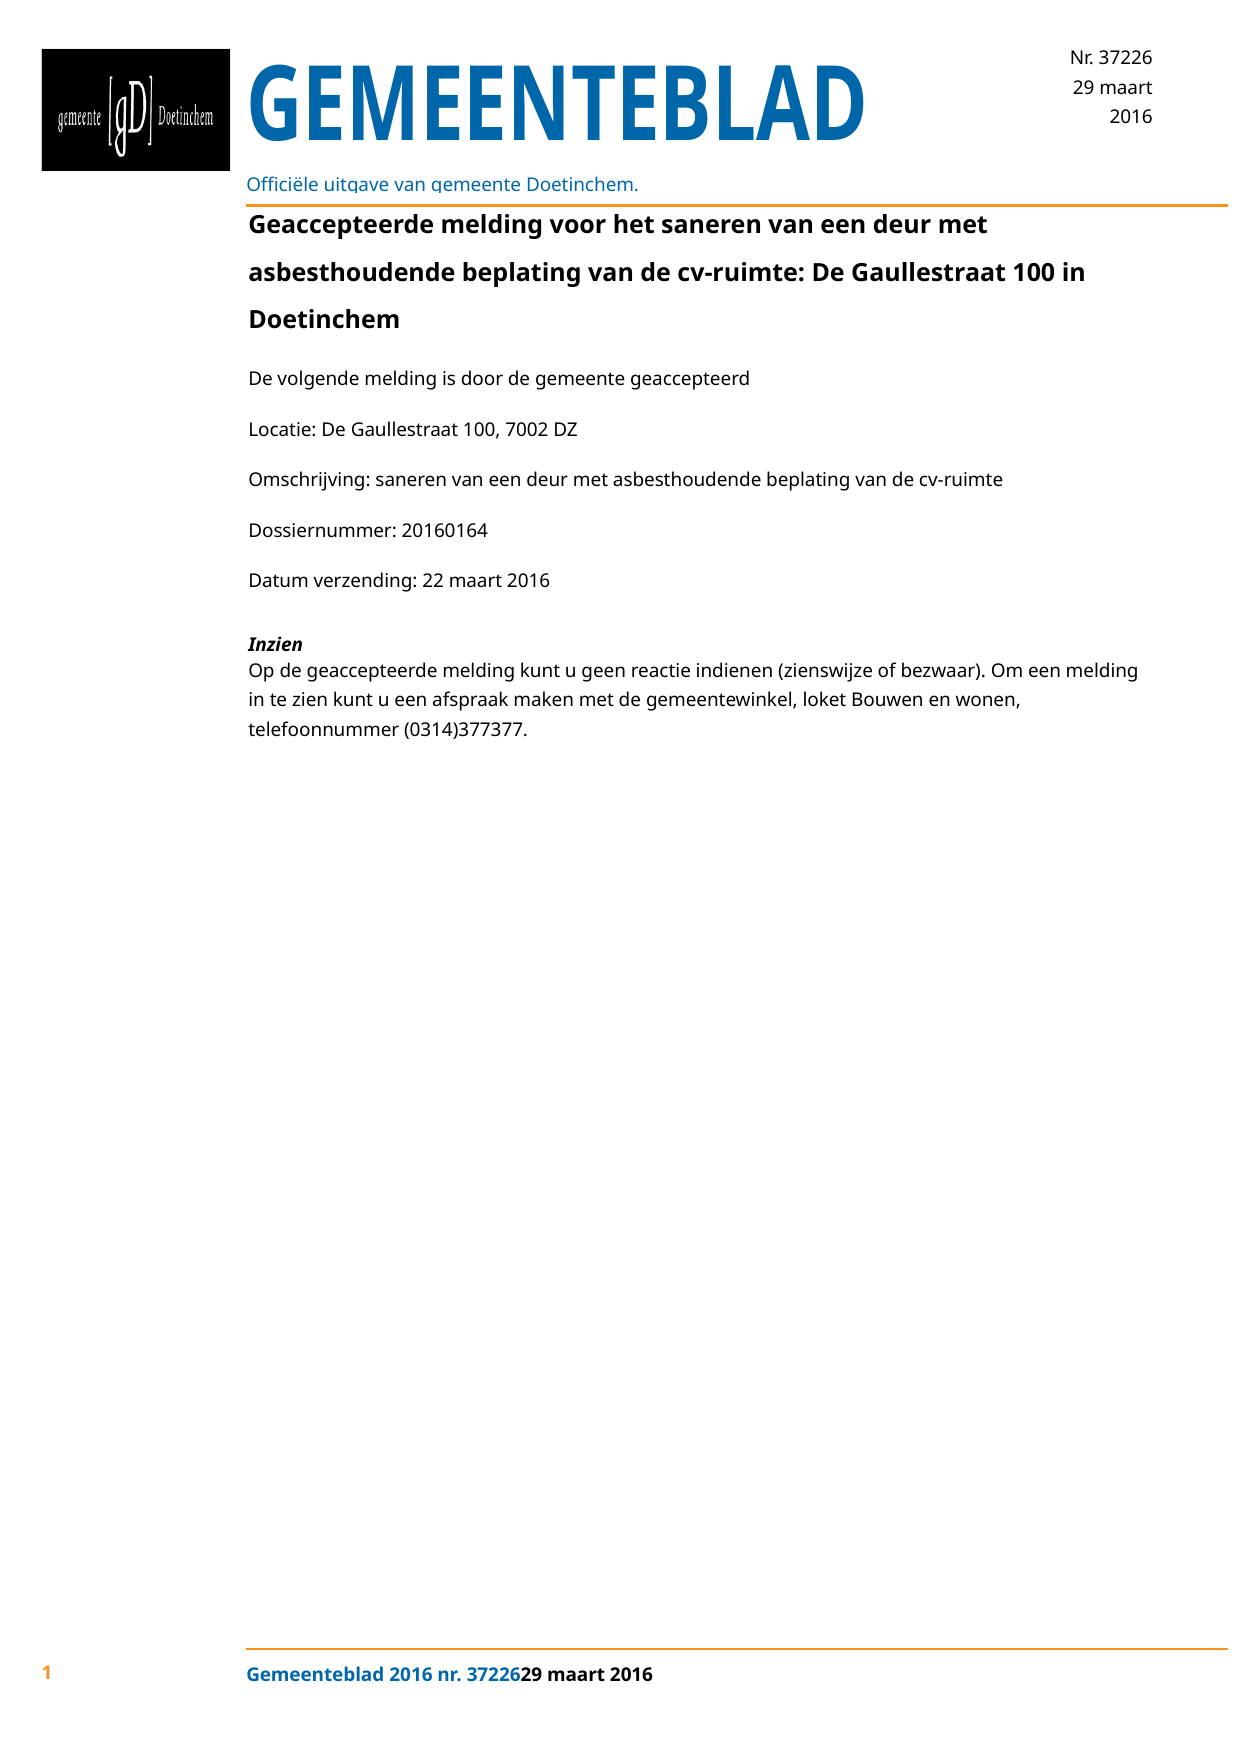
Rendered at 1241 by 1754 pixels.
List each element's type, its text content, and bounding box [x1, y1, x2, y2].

text De volgende melding is door de gemeente geaccepteerd [248, 366, 1152, 391]
text Locatie: De Gaullestraat 100, 7002 DZ [248, 416, 1152, 442]
picture [41, 47, 231, 172]
text Geaccepteerde melding voor het saneren van een deur met asbesthoudende beplating van de cv-ruimte: De Gaullestraat 100 in Doetinchem [248, 207, 1152, 336]
text Op de geaccepteerde melding kunt u geen reactie indienen (zienswijze of bezwaar). Om een melding in te zien kunt u een afspraak maken met de gemeentewinkel, loket Bouwen en wonen, telefoonnummer (0314)377377. [248, 657, 1152, 742]
text Omschrijving: saneren van een deur met asbesthoudende beplating van de cv-ruimte [248, 466, 1152, 492]
text Inzien [248, 631, 1152, 657]
text Datum verzending: 22 maart 2016 [248, 567, 1152, 593]
text Dossiernummer: 20160164 [248, 517, 1152, 542]
